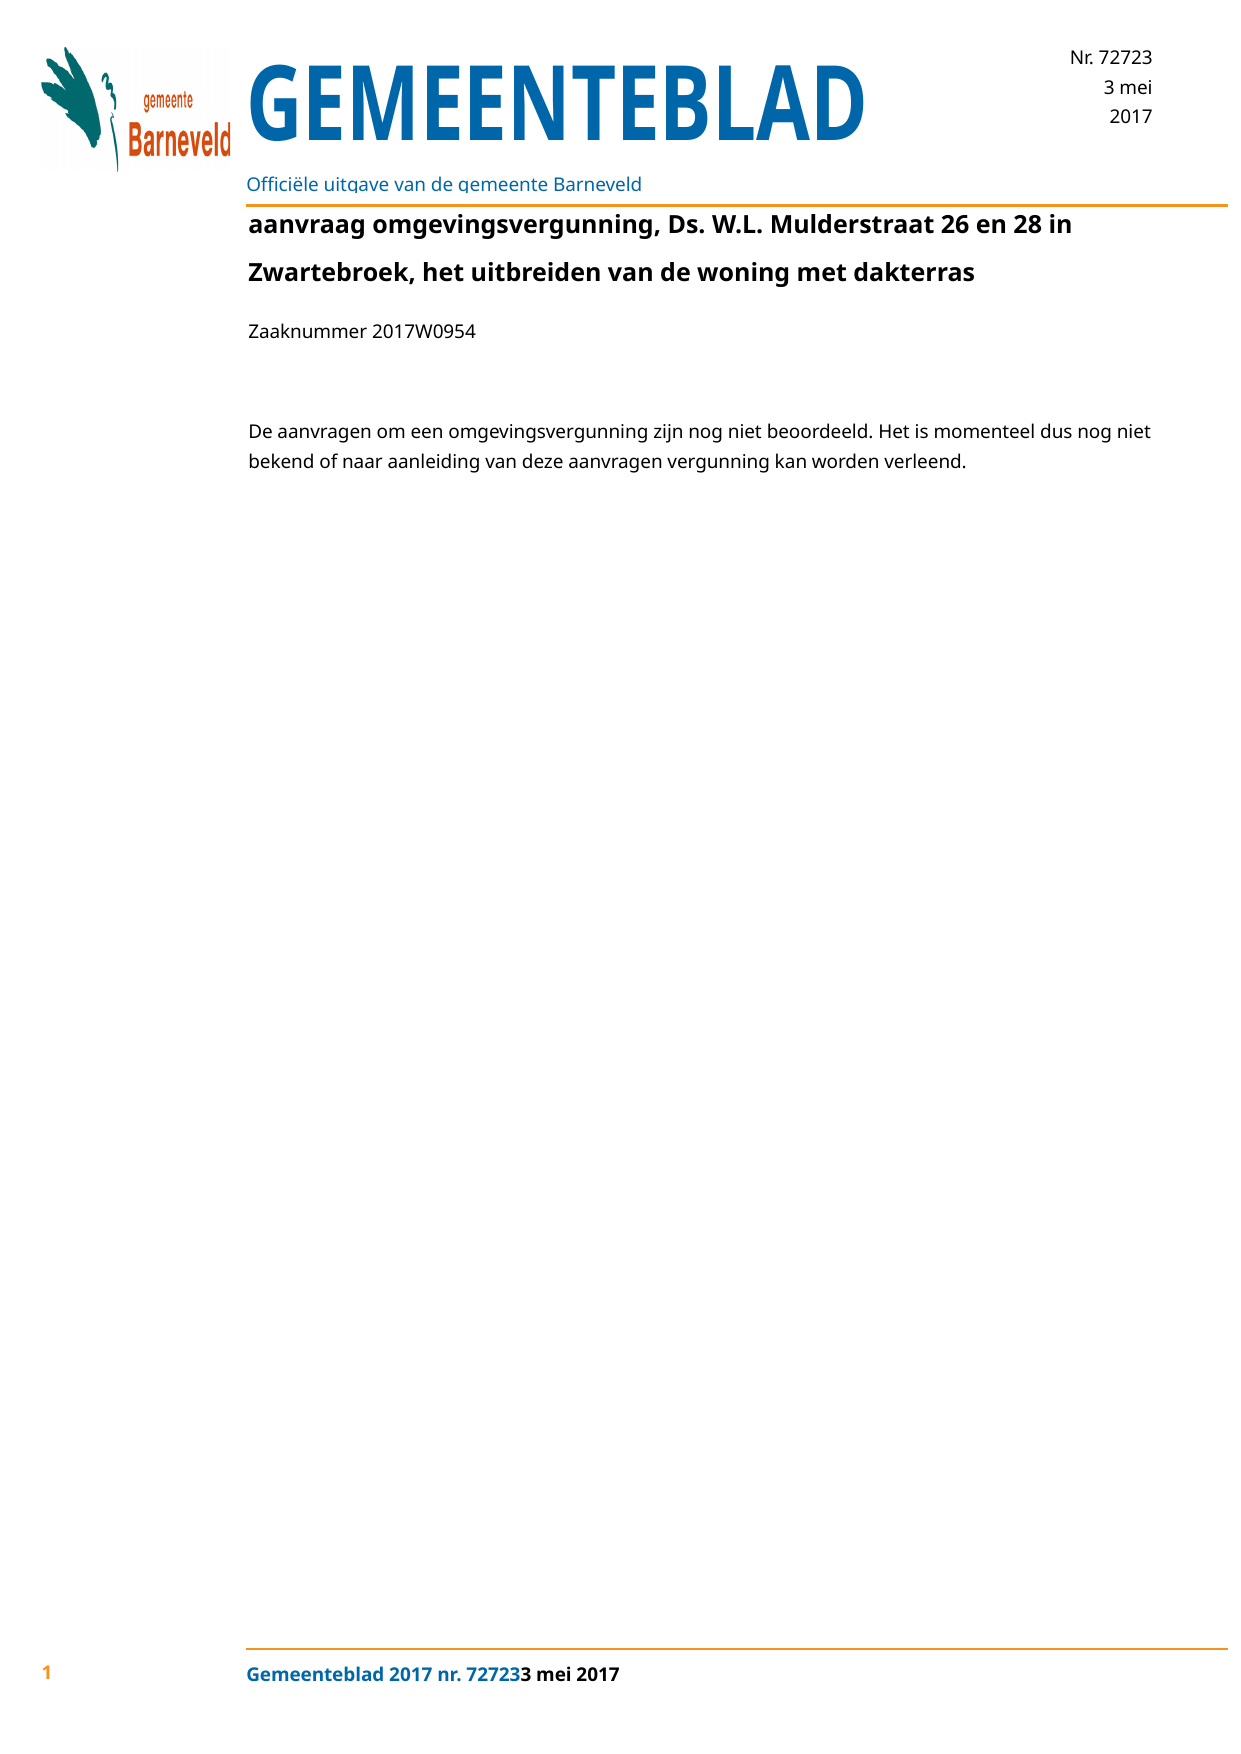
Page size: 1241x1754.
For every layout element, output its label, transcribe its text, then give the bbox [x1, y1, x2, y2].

text aanvraag omgevingsvergunning, Ds. W.L. Mulderstraat 26 en 28 in Zwartebroek, het uitbreiden van de woning met dakterras [248, 207, 1152, 288]
text De aanvragen om een omgevingsvergunning zijn nog niet beoordeeld. Het is momenteel dus nog niet bekend of naar aanleiding van deze aanvragen vergunning kan worden verleend. [248, 419, 1152, 474]
picture [41, 47, 231, 172]
text Zaaknummer 2017W0954 [248, 318, 1152, 344]
